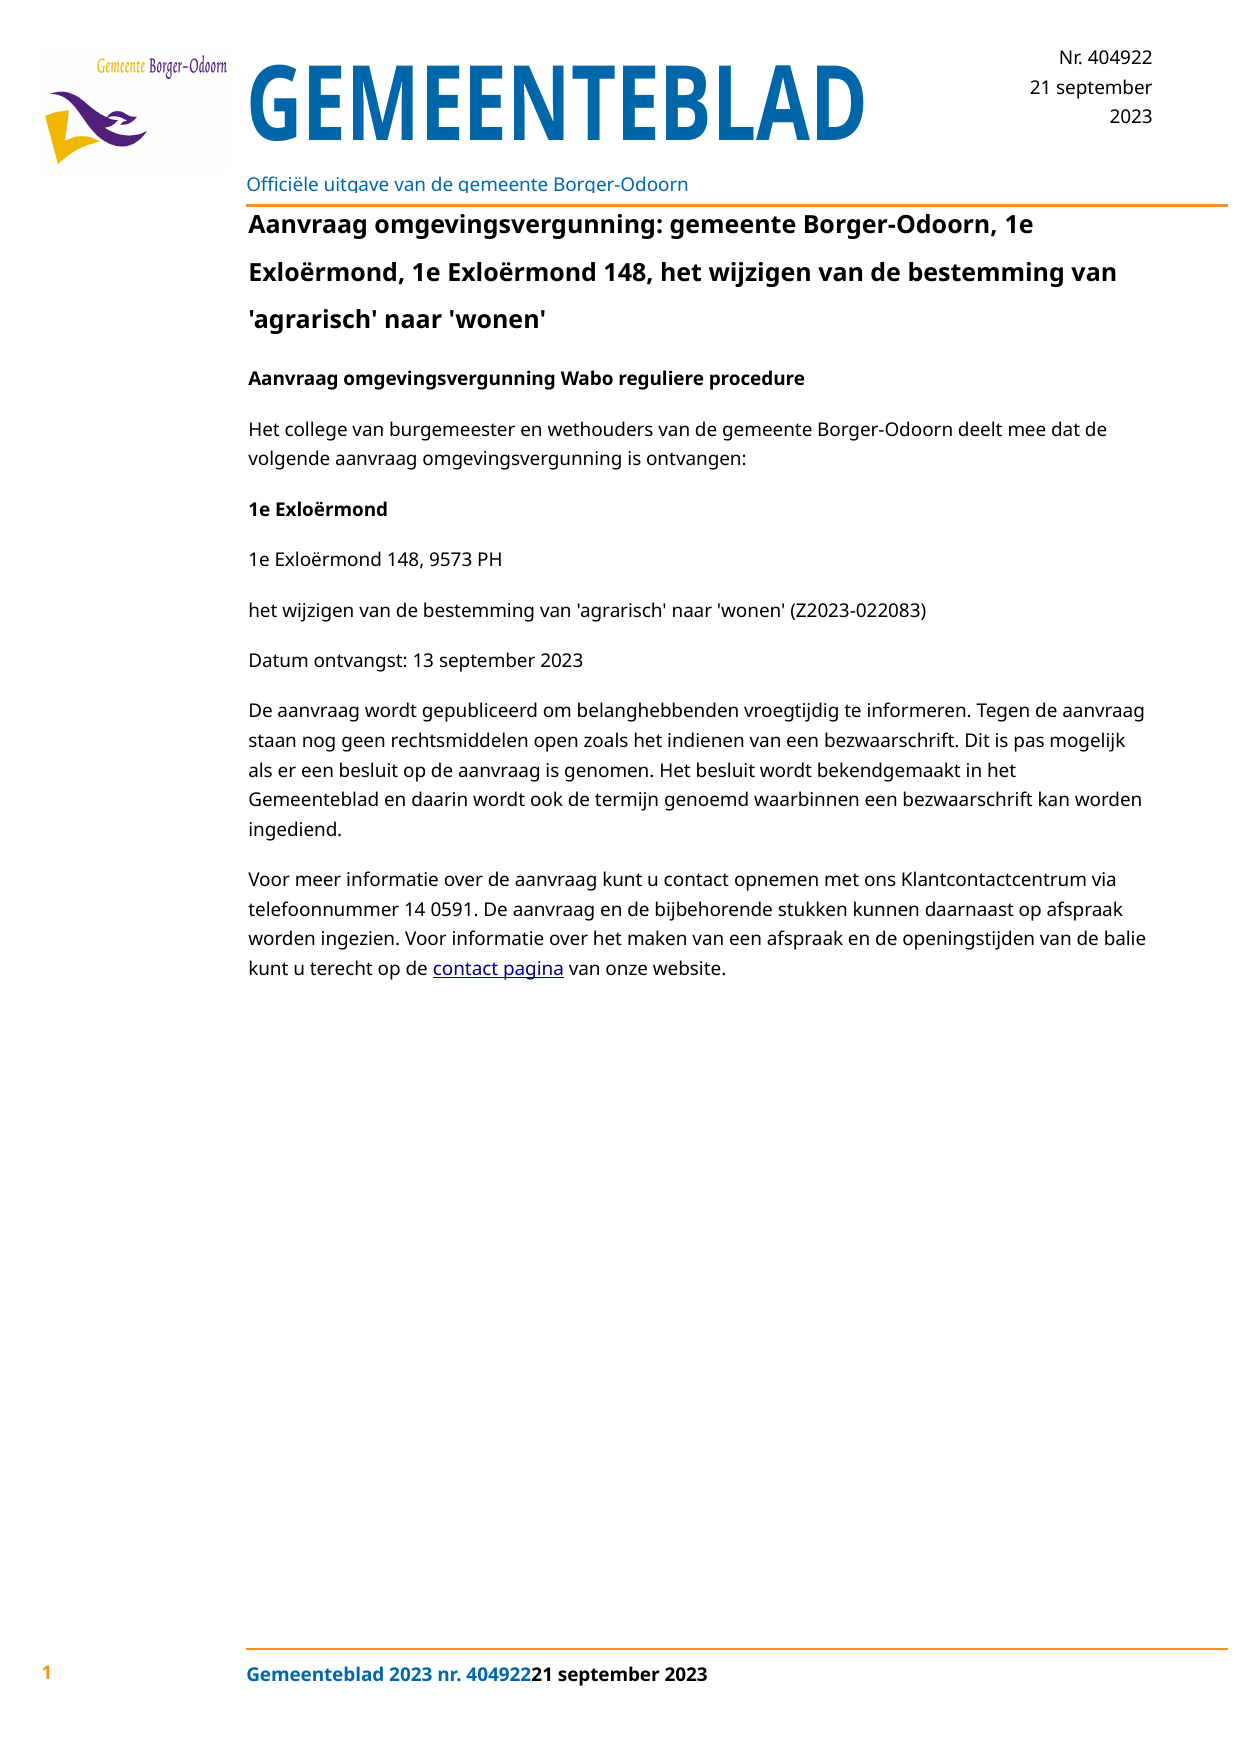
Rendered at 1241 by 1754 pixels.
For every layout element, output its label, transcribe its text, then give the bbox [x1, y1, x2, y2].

text Voor meer informatie over de aanvraag kunt u contact opnemen met ons Klantcontactcentrum via telefoonnummer 14 0591. De aanvraag en de bijbehorende stukken kunnen daarnaast op afspraak worden ingezien. Voor informatie over het maken van een afspraak en de openingstijden van de balie kunt u terecht op de contact pagina van onze website. [248, 866, 1152, 981]
text Datum ontvangst: 13 september 2023 [248, 647, 1152, 673]
text De aanvraag wordt gepubliceerd om belanghebbenden vroegtijdig te informeren. Tegen de aanvraag staan nog geen rechtsmiddelen open zoals het indienen van een bezwaarschrift. Dit is pas mogelijk als er een besluit op de aanvraag is genomen. Het besluit wordt bekendgemaakt in het Gemeenteblad en daarin wordt ook de termijn genoemd waarbinnen een bezwaarschrift kan worden ingediend. [248, 698, 1152, 842]
text Aanvraag omgevingsvergunning: gemeente Borger-Odoorn, 1e Exloërmond, 1e Exloërmond 148, het wijzigen van de bestemming van 'agrarisch' naar 'wonen' [248, 207, 1152, 336]
text Aanvraag omgevingsvergunning Wabo reguliere procedure [248, 366, 1152, 391]
picture [41, 47, 231, 172]
text 1e Exloërmond [248, 496, 1152, 522]
text 1e Exloërmond 148, 9573 PH [248, 546, 1152, 572]
text het wijzigen van de bestemming van 'agrarisch' naar 'wonen' (Z2023-022083) [248, 597, 1152, 622]
text Het college van burgemeester en wethouders van de gemeente Borger-Odoorn deelt mee dat de volgende aanvraag omgevingsvergunning is ontvangen: [248, 416, 1152, 471]
